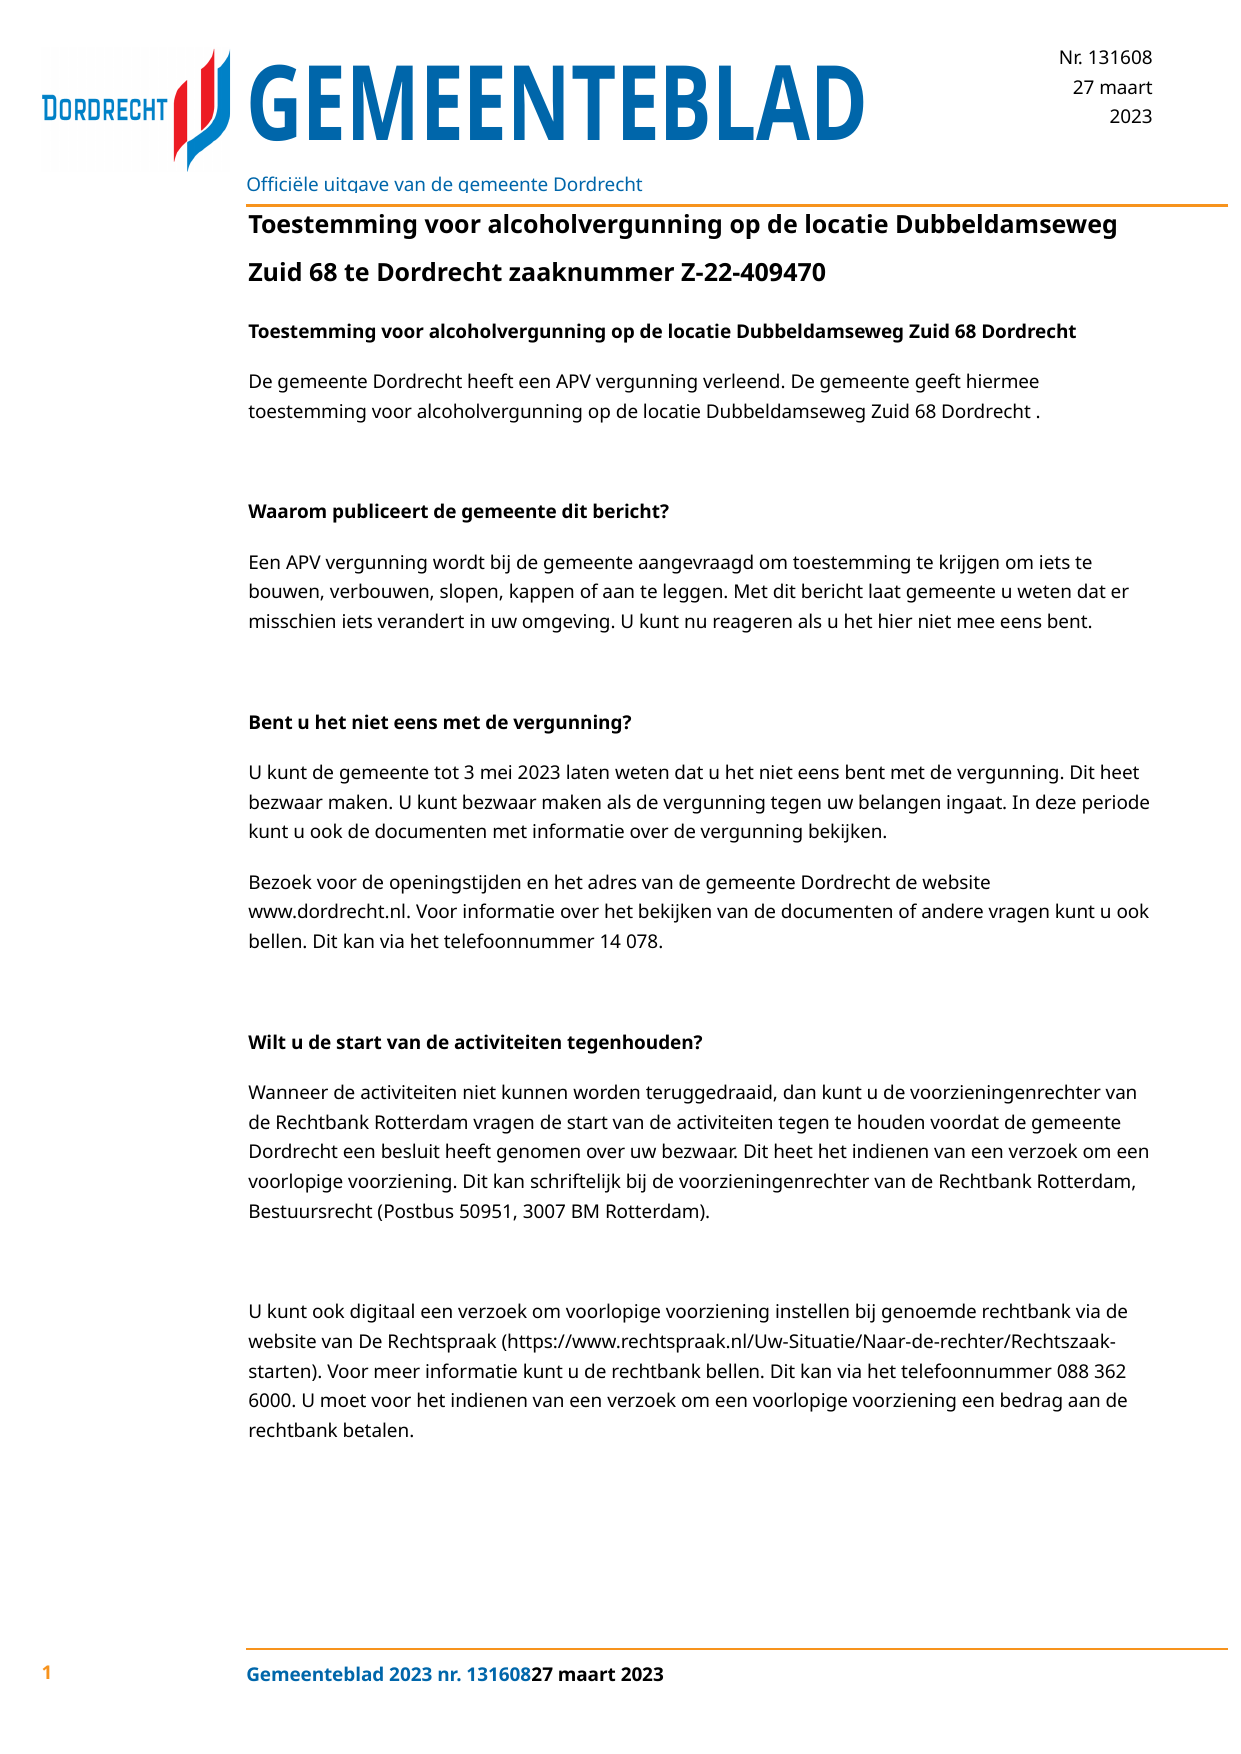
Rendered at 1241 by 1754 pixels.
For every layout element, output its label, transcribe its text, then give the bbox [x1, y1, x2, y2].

text Waarom publiceert de gemeente dit bericht? [248, 499, 1152, 524]
text Toestemming voor alcoholvergunning op de locatie Dubbeldamseweg Zuid 68 te Dordrecht zaaknummer Z-22-409470 [248, 207, 1152, 288]
text De gemeente Dordrecht heeft een APV vergunning verleend. De gemeente geeft hiermee toestemming voor alcoholvergunning op de locatie Dubbeldamseweg Zuid 68 Dordrecht . [248, 368, 1152, 424]
text Bezoek voor de openingstijden en het adres van de gemeente Dordrecht de website www.dordrecht.nl. Voor informatie over het bekijken van de documenten of andere vragen kunt u ook bellen. Dit kan via het telefoonnummer 14 078. [248, 869, 1152, 954]
picture [41, 47, 231, 172]
text U kunt de gemeente tot 3 mei 2023 laten weten dat u het niet eens bent met de vergunning. Dit heet bezwaar maken. U kunt bezwaar maken als de vergunning tegen uw belangen ingaat. In deze periode kunt u ook de documenten met informatie over de vergunning bekijken. [248, 759, 1152, 844]
text Een APV vergunning wordt bij de gemeente aangevraagd om toestemming te krijgen om iets te bouwen, verbouwen, slopen, kappen of aan te leggen. Met dit bericht laat gemeente u weten dat er misschien iets verandert in uw omgeving. U kunt nu reageren als u het hier niet mee eens bent. [248, 549, 1152, 634]
text Toestemming voor alcoholvergunning op de locatie Dubbeldamseweg Zuid 68 Dordrecht [248, 318, 1152, 344]
text Wanneer de activiteiten niet kunnen worden teruggedraaid, dan kunt u de voorzieningenrechter van de Rechtbank Rotterdam vragen de start van de activiteiten tegen te houden voordat de gemeente Dordrecht een besluit heeft genomen over uw bezwaar. Dit heet het indienen van een verzoek om een voorlopige voorziening. Dit kan schriftelijk bij de voorzieningenrechter van de Rechtbank Rotterdam, Bestuursrecht (Postbus 50951, 3007 BM Rotterdam). [248, 1079, 1152, 1224]
text U kunt ook digitaal een verzoek om voorlopige voorziening instellen bij genoemde rechtbank via de website van De Rechtspraak (https://www.rechtspraak.nl/Uw-Situatie/Naar-de-rechter/Rechtszaak-starten). Voor meer informatie kunt u de rechtbank bellen. Dit kan via het telefoonnummer 088 362 6000. U moet voor het indienen van een verzoek om een voorlopige voorziening een bedrag aan de rechtbank betalen. [248, 1299, 1152, 1443]
text Bent u het niet eens met de vergunning? [248, 709, 1152, 735]
text Wilt u de start van de activiteiten tegenhouden? [248, 1029, 1152, 1055]
